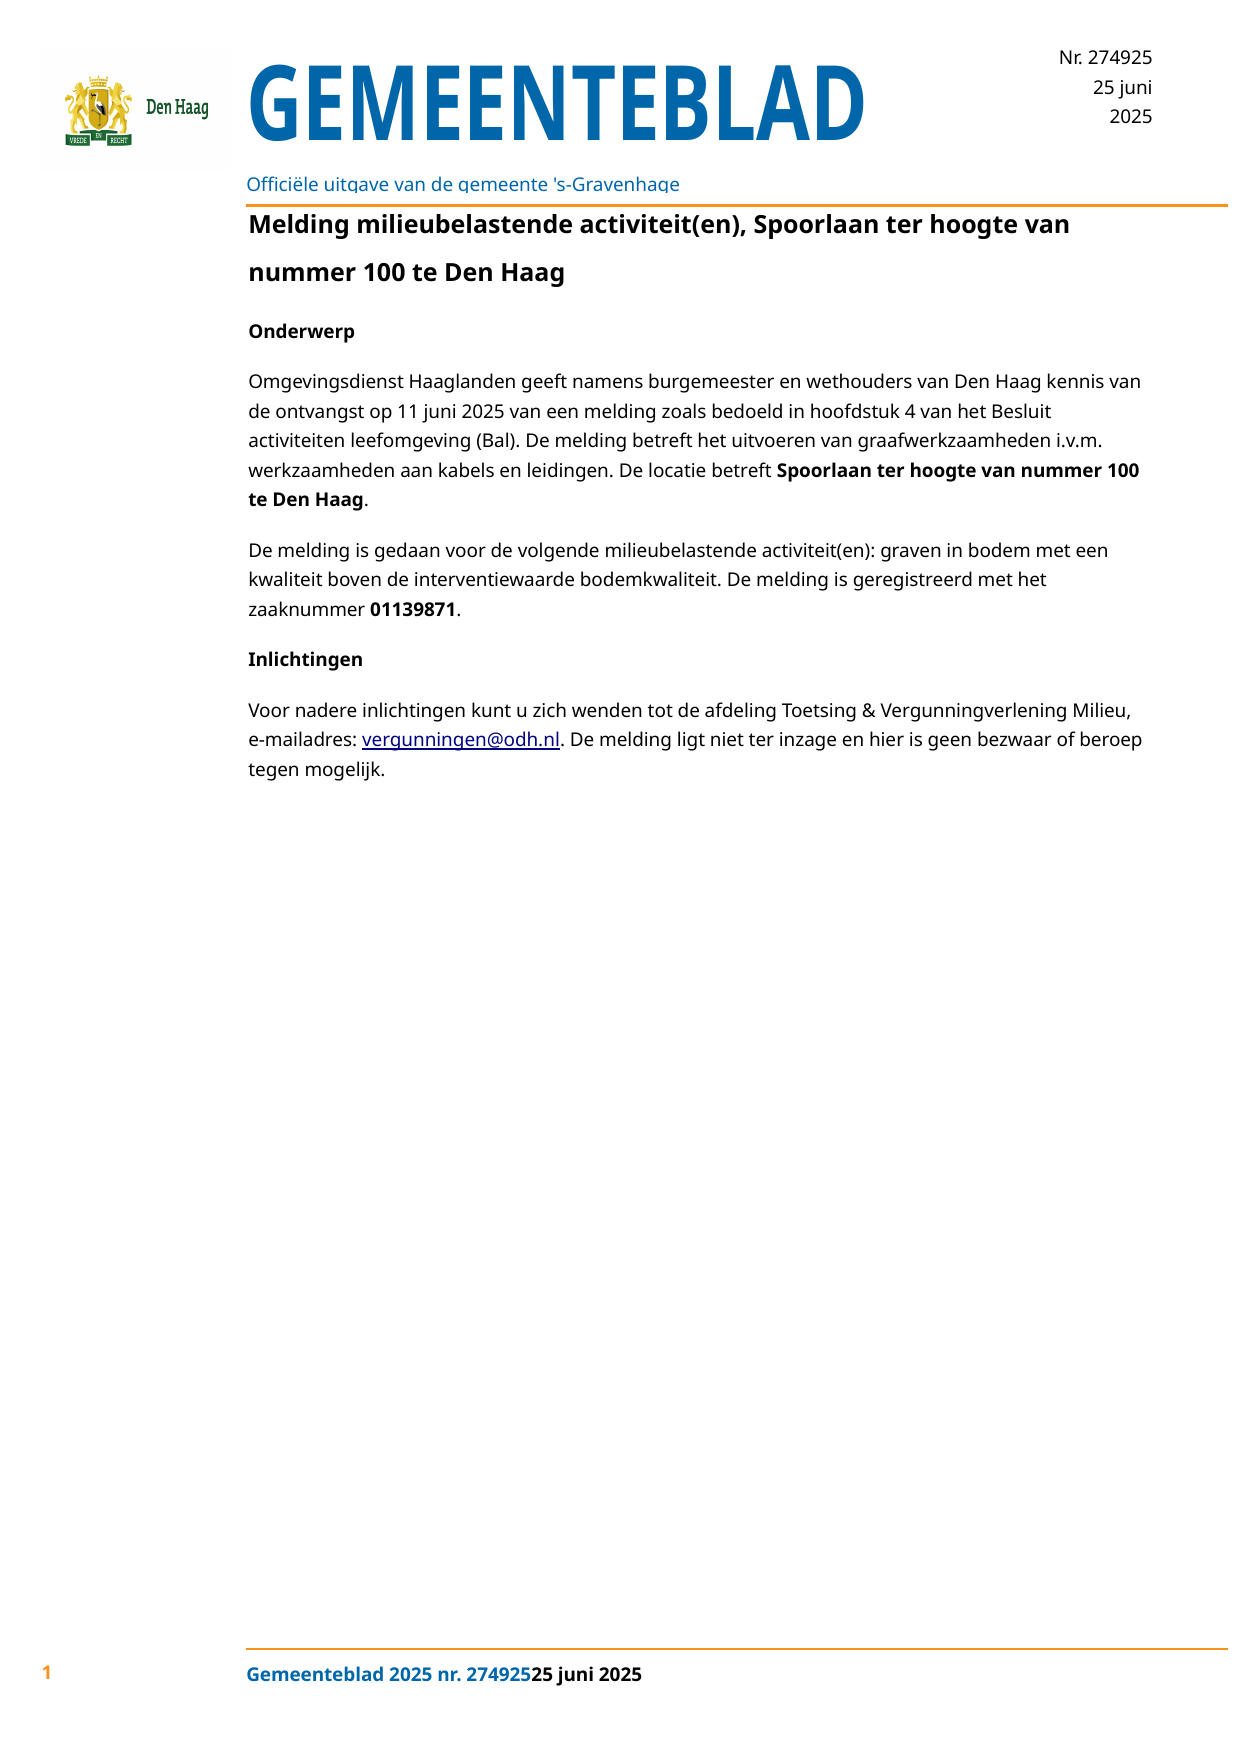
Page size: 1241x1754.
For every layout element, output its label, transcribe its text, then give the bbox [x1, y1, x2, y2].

text Melding milieubelastende activiteit(en), Spoorlaan ter hoogte van nummer 100 te Den Haag [248, 207, 1152, 288]
text Inlichtingen [248, 647, 1152, 672]
text Onderwerp [248, 318, 1152, 344]
text Omgevingsdienst Haaglanden geeft namens burgemeester en wethouders van Den Haag kennis van de ontvangst op 11 juni 2025 van een melding zoals bedoeld in hoofdstuk 4 van het Besluit activiteiten leefomgeving (Bal). De melding betreft het uitvoeren van graafwerkzaamheden i.v.m. werkzaamheden aan kabels en leidingen. De locatie betreft Spoorlaan ter hoogte van nummer 100 te Den Haag. [248, 368, 1152, 512]
text Voor nadere inlichtingen kunt u zich wenden tot de afdeling Toetsing & Vergunningverlening Milieu, e-mailadres: vergunningen@odh.nl. De melding ligt niet ter inzage en hier is geen bezwaar of beroep tegen mogelijk. [248, 697, 1152, 782]
picture [41, 47, 231, 172]
text De melding is gedaan voor de volgende milieubelastende activiteit(en): graven in bodem met een kwaliteit boven de interventiewaarde bodemkwaliteit. De melding is geregistreerd met het zaaknummer 01139871. [248, 537, 1152, 622]
